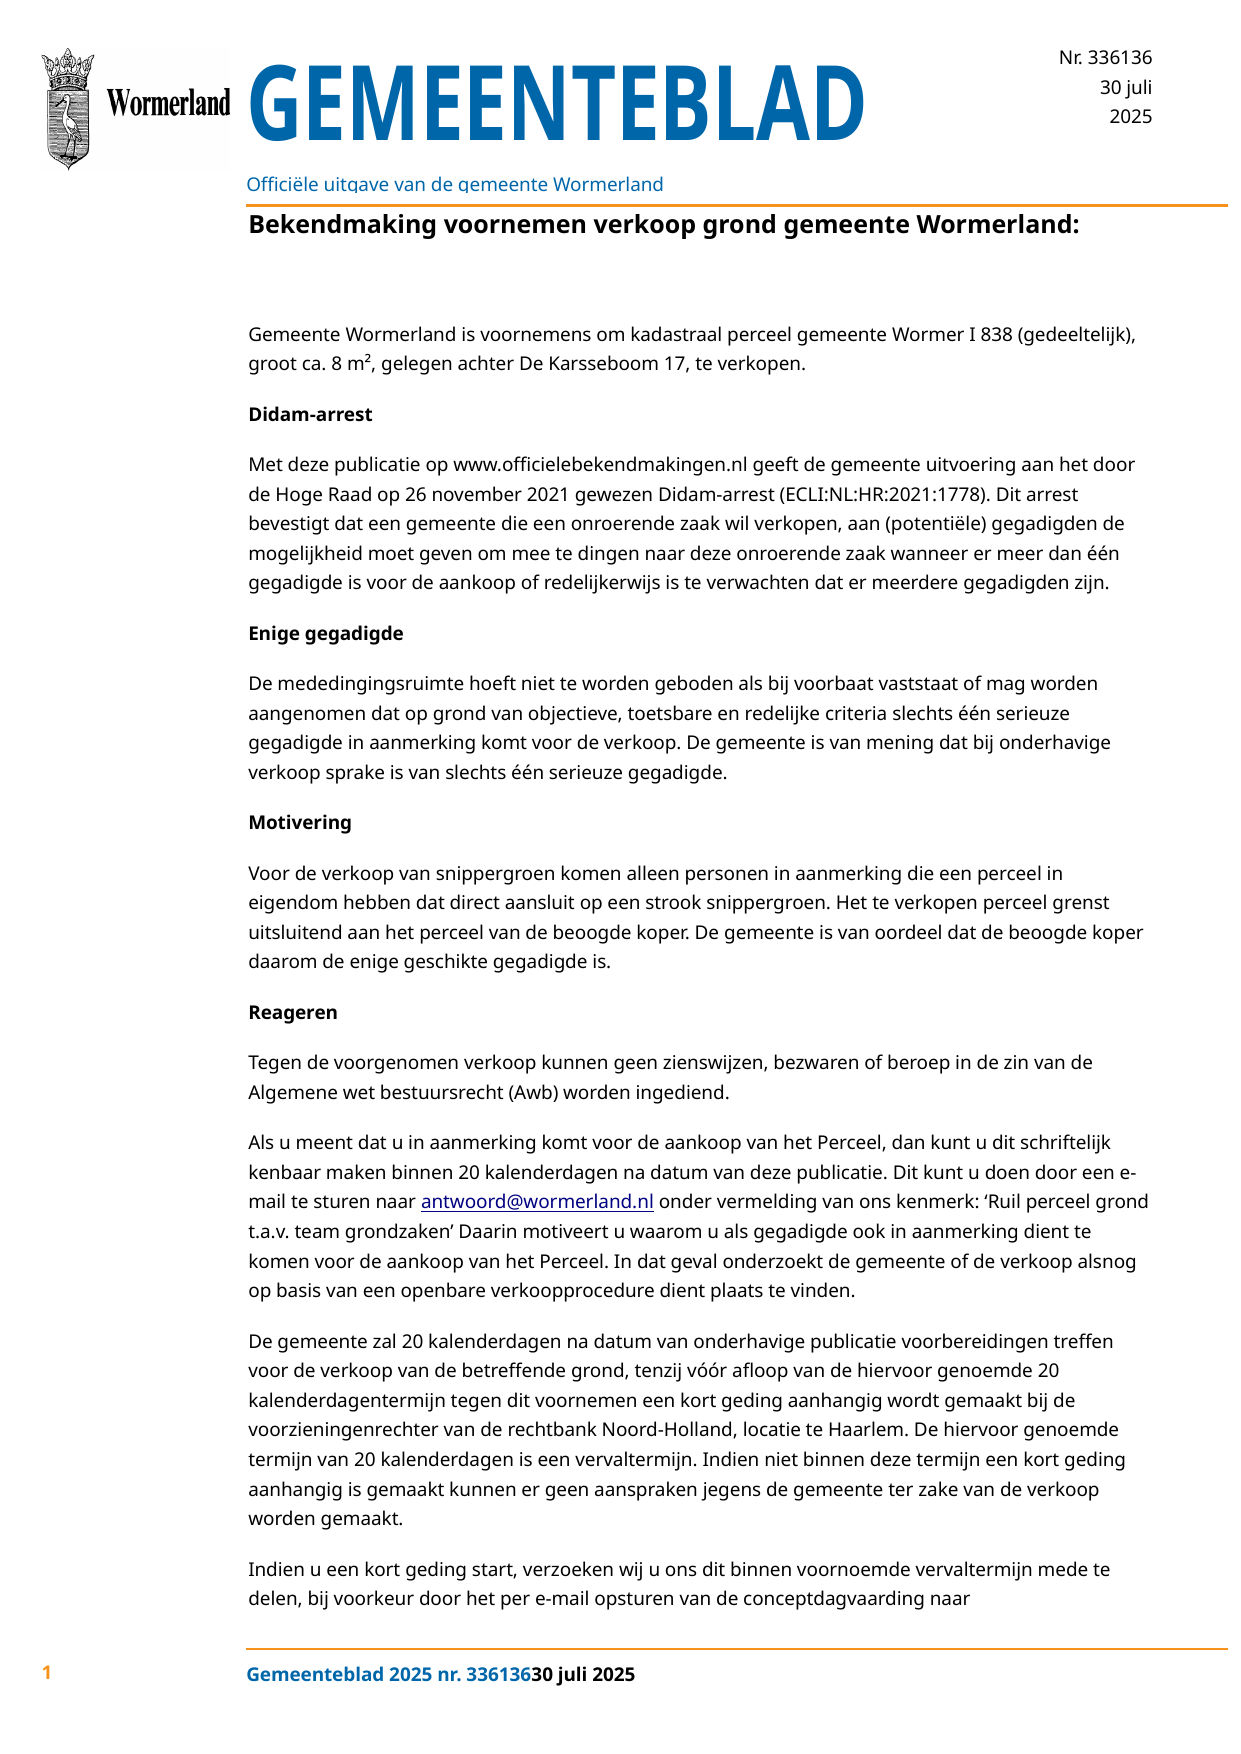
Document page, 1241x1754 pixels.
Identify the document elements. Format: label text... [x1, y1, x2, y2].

text De mededingingsruimte hoeft niet te worden geboden als bij voorbaat vaststaat of mag worden aangenomen dat op grond van objectieve, toetsbare en redelijke criteria slechts één serieuze gegadigde in aanmerking komt voor de verkoop. De gemeente is van mening dat bij onderhavige verkoop sprake is van slechts één serieuze gegadigde. [248, 670, 1152, 785]
text Gemeente Wormerland is voornemens om kadastraal perceel gemeente Wormer I 838 (gedeeltelijk), groot ca. 8 m², gelegen achter De Karsseboom 17, te verkopen. [248, 321, 1152, 376]
text Reageren [248, 999, 1152, 1025]
text De gemeente zal 20 kalenderdagen na datum van onderhavige publicatie voorbereidingen treffen voor de verkoop van de betreffende grond, tenzij vóór afloop van de hiervoor genoemde 20 kalenderdagentermijn tegen dit voornemen een kort geding aanhangig wordt gemaakt bij de voorzieningenrechter van de rechtbank Noord-Holland, locatie te Haarlem. De hiervoor genoemde termijn van 20 kalenderdagen is een vervaltermijn. Indien niet binnen deze termijn een kort geding aanhangig is gemaakt kunnen er geen aanspraken jegens de gemeente ter zake van de verkoop worden gemaakt. [248, 1328, 1152, 1531]
text Als u meent dat u in aanmerking komt voor de aankoop van het Perceel, dan kunt u dit schriftelijk kenbaar maken binnen 20 kalenderdagen na datum van deze publicatie. Dit kunt u doen door een e-mail te sturen naar antwoord@wormerland.nl onder vermelding van ons kenmerk: ‘Ruil perceel grond t.a.v. team grondzaken’ Daarin motiveert u waarom u als gegadigde ook in aanmerking dient te komen voor de aankoop van het Perceel. In dat geval onderzoekt de gemeente of de verkoop alsnog op basis van een openbare verkoopprocedure dient plaats te vinden. [248, 1129, 1152, 1303]
text Met deze publicatie op www.officielebekendmakingen.nl geeft de gemeente uitvoering aan het door de Hoge Raad op 26 november 2021 gewezen Didam-arrest (ECLI:NL:HR:2021:1778). Dit arrest bevestigt dat een gemeente die een onroerende zaak wil verkopen, aan (potentiële) gegadigden de mogelijkheid moet geven om mee te dingen naar deze onroerende zaak wanneer er meer dan één gegadigde is voor de aankoop of redelijkerwijs is te verwachten dat er meerdere gegadigden zijn. [248, 451, 1152, 595]
text Enige gegadigde [248, 620, 1152, 646]
text Didam-arrest [248, 401, 1152, 426]
text Voor de verkoop van snippergroen komen alleen personen in aanmerking die een perceel in eigendom hebben dat direct aansluit op een strook snippergroen. Het te verkopen perceel grenst uitsluitend aan het perceel van de beoogde koper. De gemeente is van oordeel dat de beoogde koper daarom de enige geschikte gegadigde is. [248, 860, 1152, 974]
picture [41, 47, 231, 172]
text Motivering [248, 809, 1152, 835]
text Bekendmaking voornemen verkoop grond gemeente Wormerland: [248, 207, 1152, 241]
text Tegen de voorgenomen verkoop kunnen geen zienswijzen, bezwaren of beroep in de zin van de Algemene wet bestuursrecht (Awb) worden ingediend. [248, 1049, 1152, 1105]
text Indien u een kort geding start, verzoeken wij u ons dit binnen voornoemde vervaltermijn mede te delen, bij voorkeur door het per e-mail opsturen van de conceptdagvaarding naar [248, 1556, 1152, 1611]
